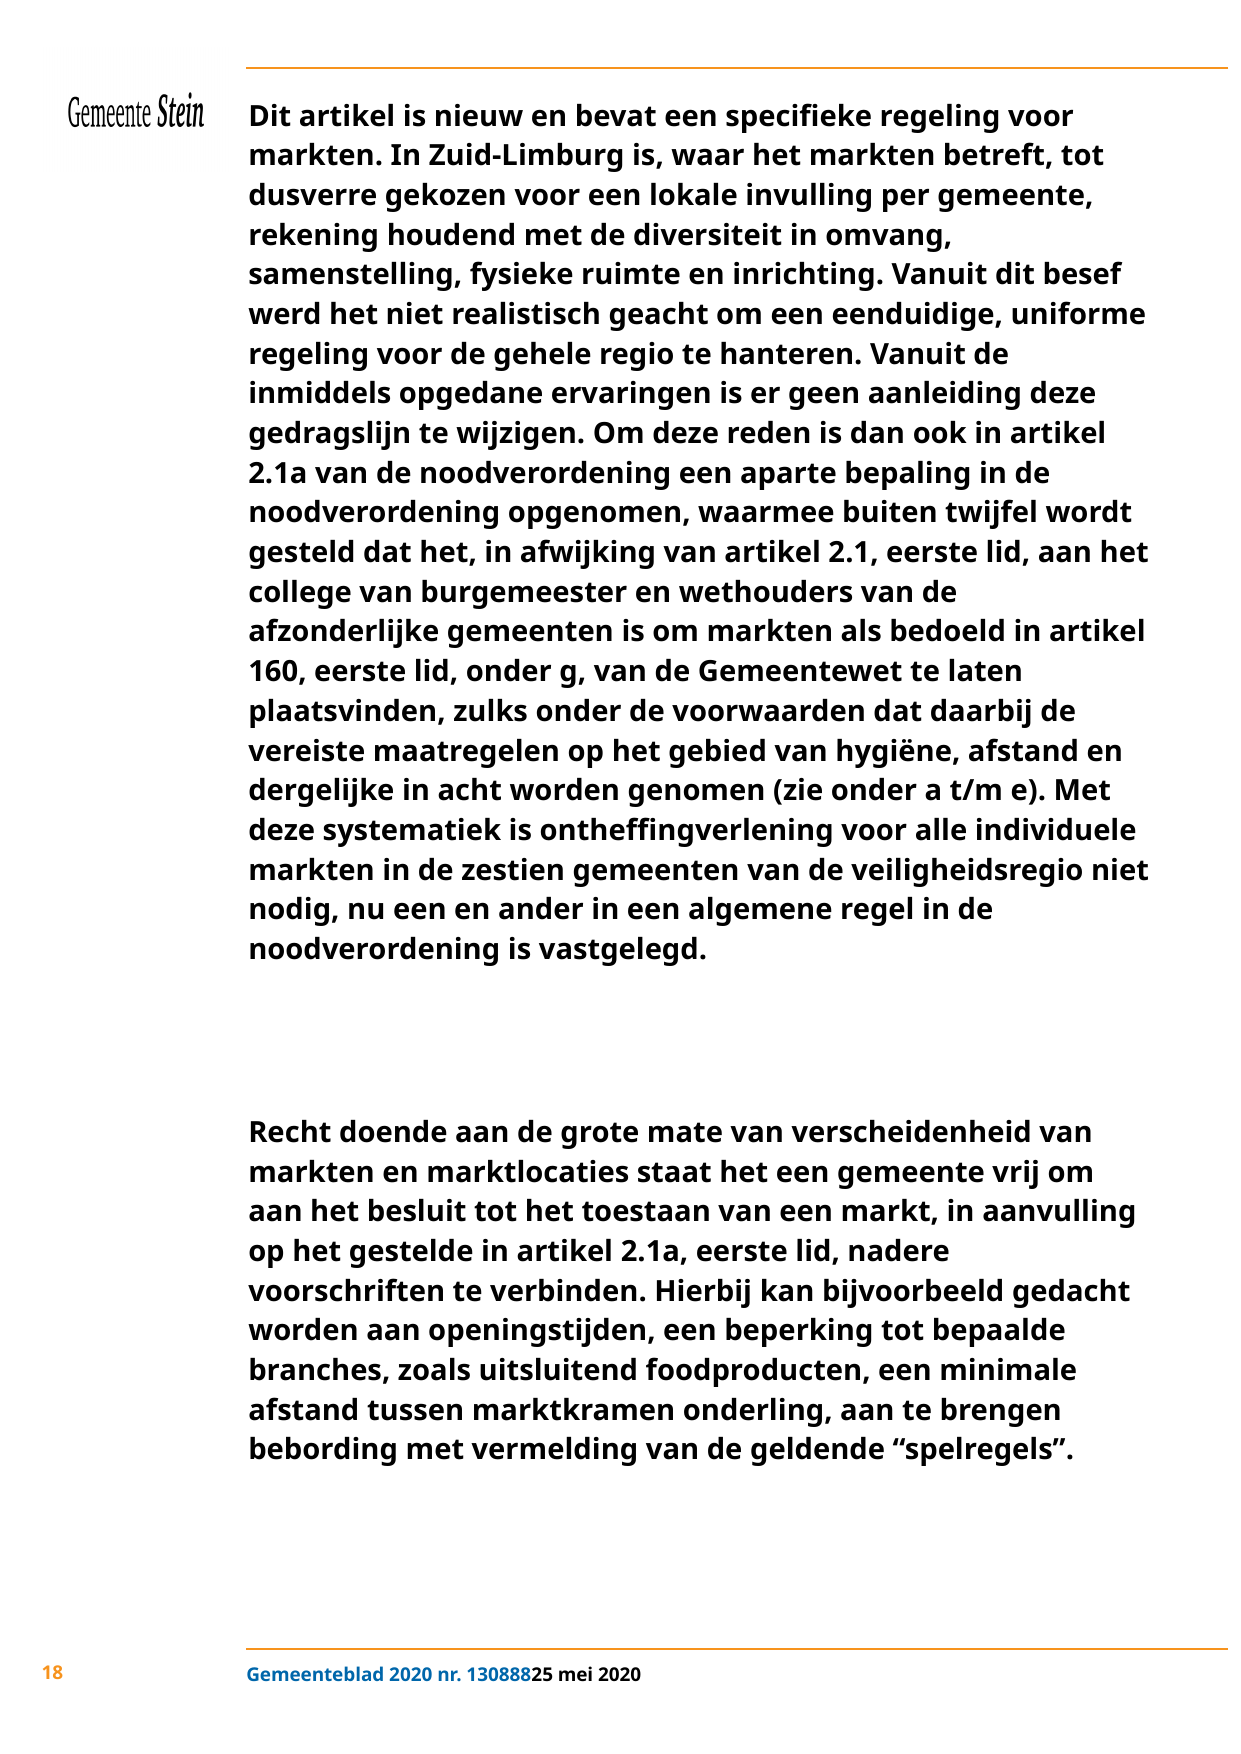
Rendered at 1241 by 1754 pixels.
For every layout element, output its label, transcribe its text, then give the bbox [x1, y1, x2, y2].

text Recht doende aan de grote mate van verscheidenheid van markten en marktlocaties staat het een gemeente vrij om aan het besluit tot het toestaan van een markt, in aanvulling op het gestelde in artikel 2.1a, eerste lid, nadere voorschriften te verbinden. Hierbij kan bijvoorbeeld gedacht worden aan openingstijden, een beperking tot bepaalde branches, zoals uitsluitend foodproducten, een minimale afstand tussen marktkramen onderling, aan te brengen bebording met vermelding van de geldende “spelregels”. [248, 1111, 1152, 1468]
text Dit artikel is nieuw en bevat een specifieke regeling voor markten. In Zuid-Limburg is, waar het markten betreft, tot dusverre gekozen voor een lokale invulling per gemeente, rekening houdend met de diversiteit in omvang, samenstelling, fysieke ruimte en inrichting. Vanuit dit besef werd het niet realistisch geacht om een eenduidige, uniforme regeling voor de gehele regio te hanteren. Vanuit de inmiddels opgedane ervaringen is er geen aanleiding deze gedragslijn te wijzigen. Om deze reden is dan ook in artikel 2.1a van de noodverordening een aparte bepaling in de noodverordening opgenomen, waarmee buiten twijfel wordt gesteld dat het, in afwijking van artikel 2.1, eerste lid, aan het college van burgemeester en wethouders van de afzonderlijke gemeenten is om markten als bedoeld in artikel 160, eerste lid, onder g, van de Gemeentewet te laten plaatsvinden, zulks onder de voorwaarden dat daarbij de vereiste maatregelen op het gebied van hygiëne, afstand en dergelijke in acht worden genomen (zie onder a t/m e). Met deze systematiek is ontheffingverlening voor alle individuele markten in de zestien gemeenten van de veiligheidsregio niet nodig, nu een en ander in een algemene regel in de noodverordening is vastgelegd. [248, 95, 1152, 968]
picture [41, 47, 231, 172]
